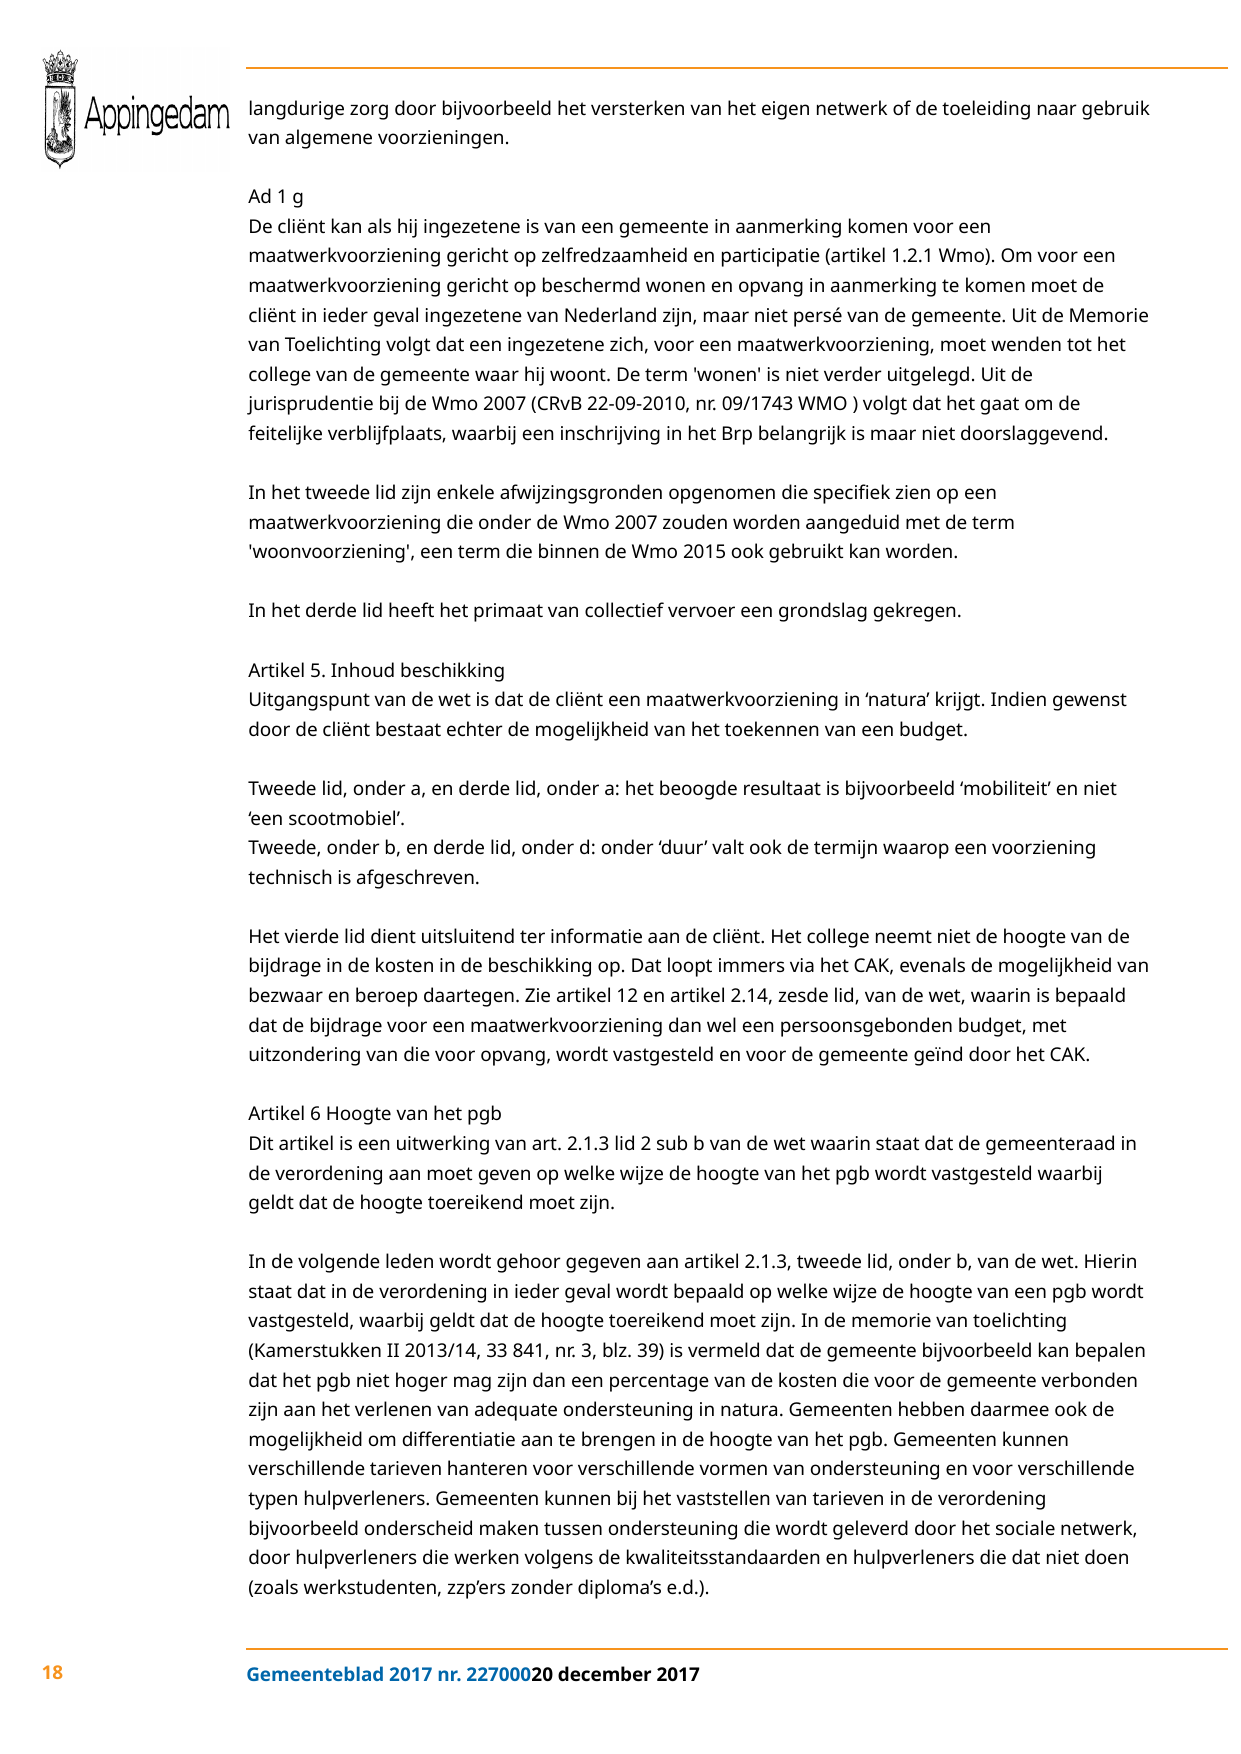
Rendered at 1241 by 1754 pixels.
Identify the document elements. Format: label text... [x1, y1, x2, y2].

text Tweede, onder b, en derde lid, onder d: onder ‘duur’ valt ook de termijn waarop een voorziening technisch is afgeschreven. [248, 834, 1152, 890]
text In het tweede lid zijn enkele afwijzingsgronden opgenomen die specifiek zien op een maatwerkvoorziening die onder de Wmo 2007 zouden worden aangeduid met de term 'woonvoorziening', een term die binnen de Wmo 2015 ook gebruikt kan worden. [248, 479, 1152, 564]
picture [41, 47, 231, 172]
text Artikel 5. Inhoud beschikking [248, 657, 1152, 683]
text Het vierde lid dient uitsluitend ter informatie aan de cliënt. Het college neemt niet de hoogte van de bijdrage in de kosten in de beschikking op. Dat loopt immers via het CAK, evenals de mogelijkheid van bezwaar en beroep daartegen. Zie artikel 12 en artikel 2.14, zesde lid, van de wet, waarin is bepaald dat de bijdrage voor een maatwerkvoorziening dan wel een persoonsgebonden budget, met uitzondering van die voor opvang, wordt vastgesteld en voor de gemeente geïnd door het CAK. [248, 923, 1152, 1067]
text In het derde lid heeft het primaat van collectief vervoer een grondslag gekregen. [248, 598, 1152, 623]
text Artikel 6 Hoogte van het pgb [248, 1101, 1152, 1126]
text langdurige zorg door bijvoorbeeld het versterken van het eigen netwerk of de toeleiding naar gebruik van algemene voorzieningen. [248, 95, 1152, 150]
text Tweede lid, onder a, en derde lid, onder a: het beoogde resultaat is bijvoorbeeld ‘mobiliteit’ en niet ‘een scootmobiel’. [248, 775, 1152, 831]
text Dit artikel is een uitwerking van art. 2.1.3 lid 2 sub b van de wet waarin staat dat de gemeenteraad in de verordening aan moet geven op welke wijze de hoogte van het pgb wordt vastgesteld waarbij geldt dat de hoogte toereikend moet zijn. [248, 1130, 1152, 1215]
text Uitgangspunt van de wet is dat de cliёnt een maatwerkvoorziening in ‘natura’ krijgt. Indien gewenst door de cliёnt bestaat echter de mogelijkheid van het toekennen van een budget. [248, 686, 1152, 742]
text De cliënt kan als hij ingezetene is van een gemeente in aanmerking komen voor een maatwerkvoorziening gericht op zelfredzaamheid en participatie (artikel 1.2.1 Wmo). Om voor een maatwerkvoorziening gericht op beschermd wonen en opvang in aanmerking te komen moet de cliënt in ieder geval ingezetene van Nederland zijn, maar niet persé van de gemeente. Uit de Memorie van Toelichting volgt dat een ingezetene zich, voor een maatwerkvoorziening, moet wenden tot het college van de gemeente waar hij woont. De term 'wonen' is niet verder uitgelegd. Uit de jurisprudentie bij de Wmo 2007 (CRvB 22-09-2010, nr. 09/1743 WMO ) volgt dat het gaat om de feitelijke verblijfplaats, waarbij een inschrijving in het Brp belangrijk is maar niet doorslaggevend. [248, 213, 1152, 446]
text Ad 1 g [248, 183, 1152, 209]
text In de volgende leden wordt gehoor gegeven aan artikel 2.1.3, tweede lid, onder b, van de wet. Hierin staat dat in de verordening in ieder geval wordt bepaald op welke wijze de hoogte van een pgb wordt vastgesteld, waarbij geldt dat de hoogte toereikend moet zijn. In de memorie van toelichting (Kamerstukken II 2013/14, 33 841, nr. 3, blz. 39) is vermeld dat de gemeente bijvoorbeeld kan bepalen dat het pgb niet hoger mag zijn dan een percentage van de kosten die voor de gemeente verbonden zijn aan het verlenen van adequate ondersteuning in natura. Gemeenten hebben daarmee ook de mogelijkheid om differentiatie aan te brengen in de hoogte van het pgb. Gemeenten kunnen verschillende tarieven hanteren voor verschillende vormen van ondersteuning en voor verschillende typen hulpverleners. Gemeenten kunnen bij het vaststellen van tarieven in de verordening bijvoorbeeld onderscheid maken tussen ondersteuning die wordt geleverd door het sociale netwerk, door hulpverleners die werken volgens de kwaliteitsstandaarden en hulpverleners die dat niet doen (zoals werkstudenten, zzp’ers zonder diploma’s e.d.). [248, 1248, 1152, 1600]
